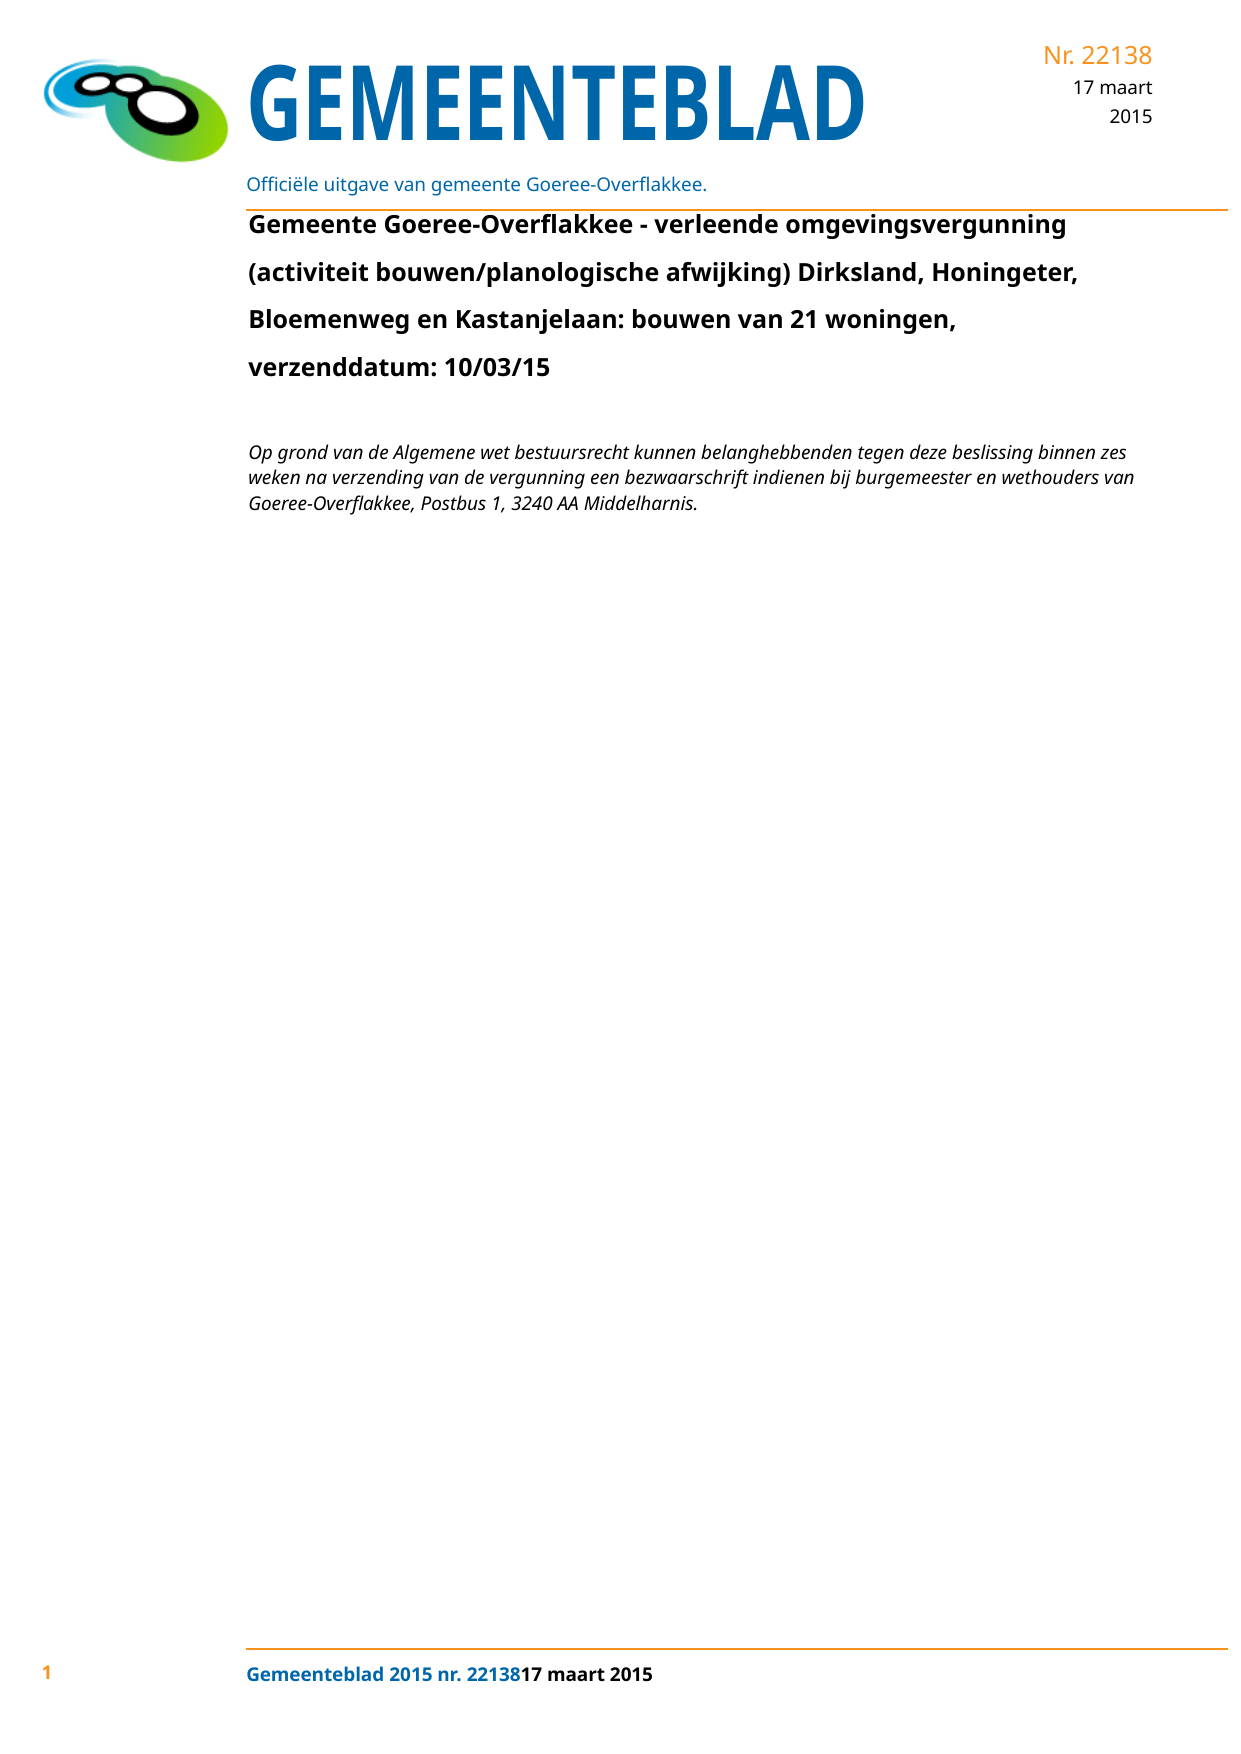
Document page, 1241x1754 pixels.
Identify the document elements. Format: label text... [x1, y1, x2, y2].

text Op grond van de Algemene wet bestuursrecht kunnen belanghebbenden tegen deze beslissing binnen zes weken na verzending van de vergunning een bezwaarschrift indienen bij burgemeester en wethouders van Goeree-Overflakkee, Postbus 1, 3240 AA Middelharnis. [248, 439, 1152, 516]
picture [41, 47, 231, 172]
text Gemeente Goeree-Overflakkee - verleende omgevingsvergunning (activiteit bouwen/planologische afwijking) Dirksland, Honingeter, Bloemenweg en Kastanjelaan: bouwen van 21 woningen, verzenddatum: 10/03/15 [248, 211, 1152, 384]
